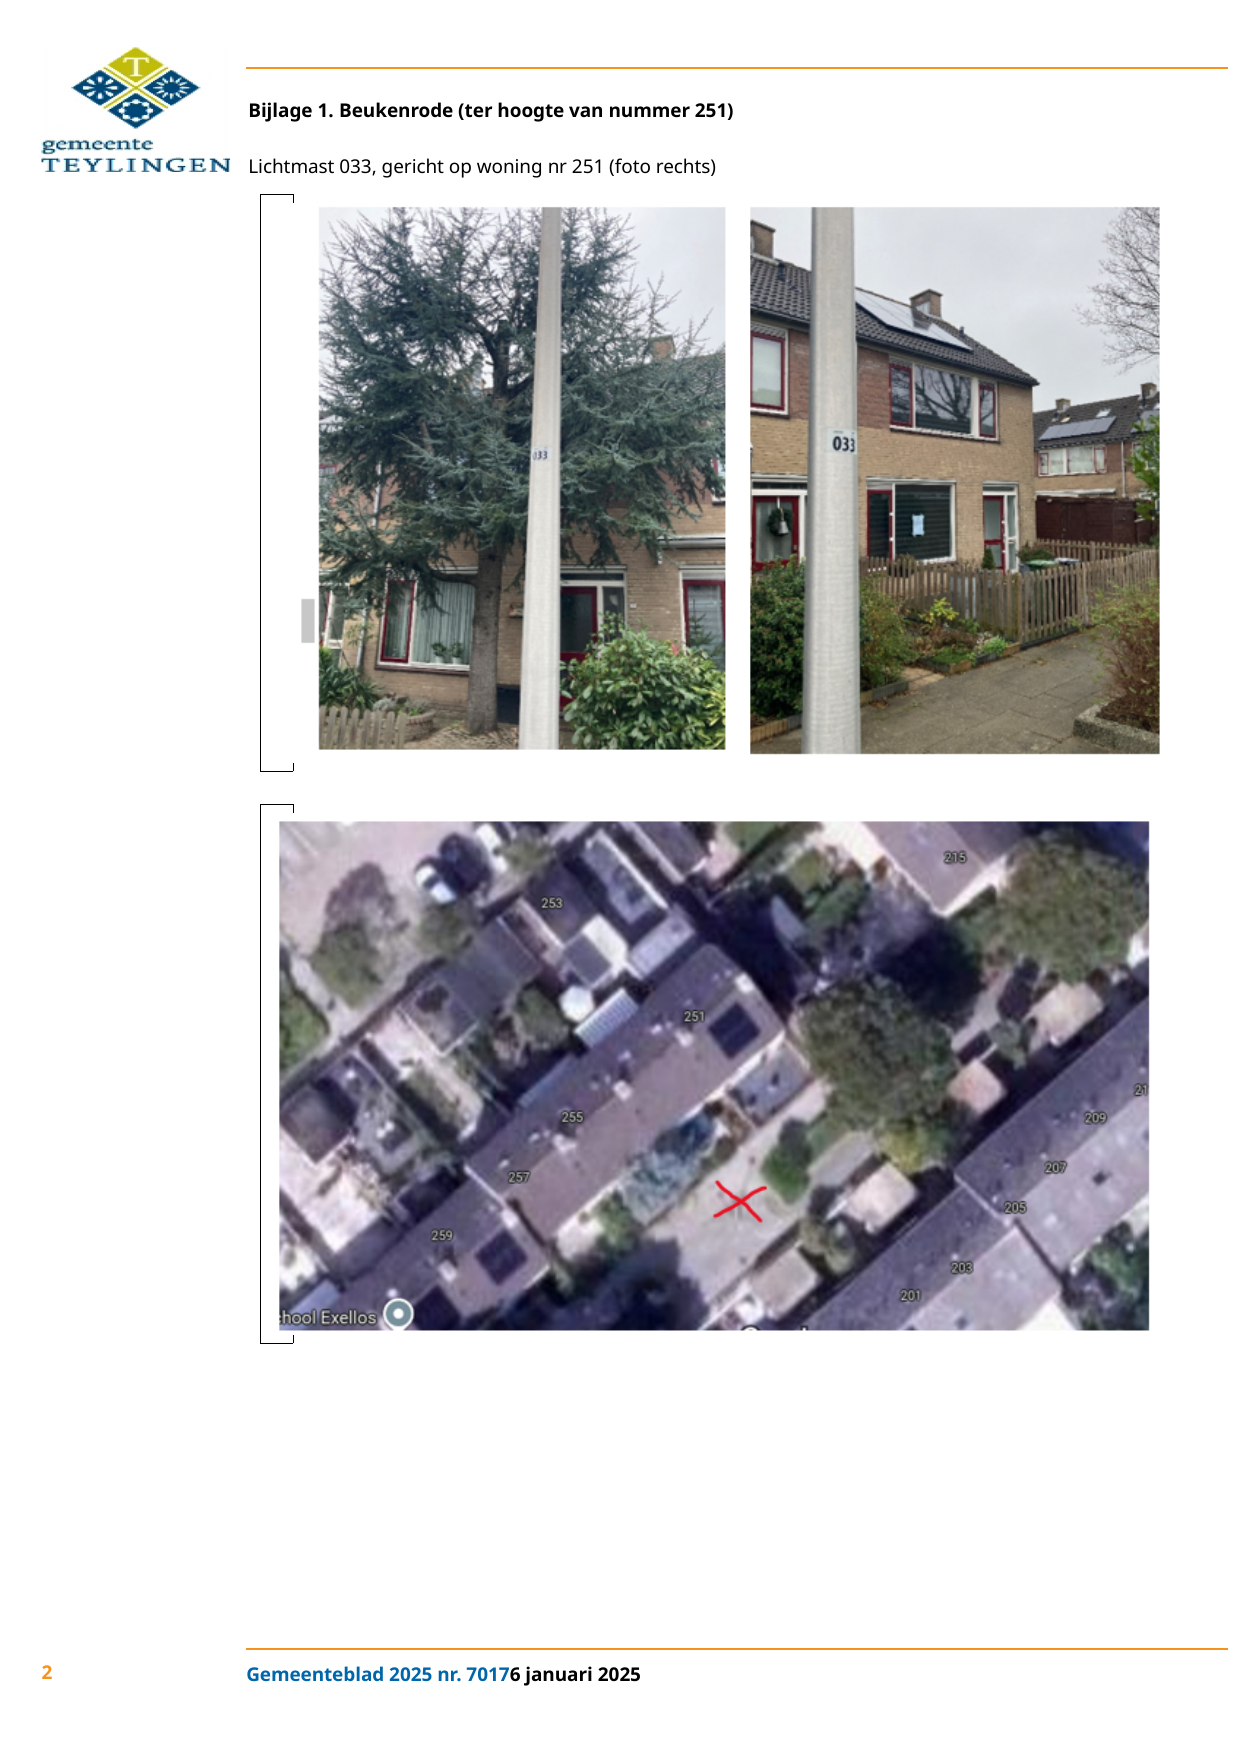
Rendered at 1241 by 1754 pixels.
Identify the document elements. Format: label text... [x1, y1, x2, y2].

text Lichtmast 033, gericht op woning nr 251 (foto rechts) [248, 153, 1152, 179]
picture [268, 813, 1155, 1335]
picture [41, 47, 231, 172]
picture [268, 203, 1173, 763]
text Bijlage 1. Beukenrode (ter hoogte van nummer 251) [248, 95, 1152, 123]
